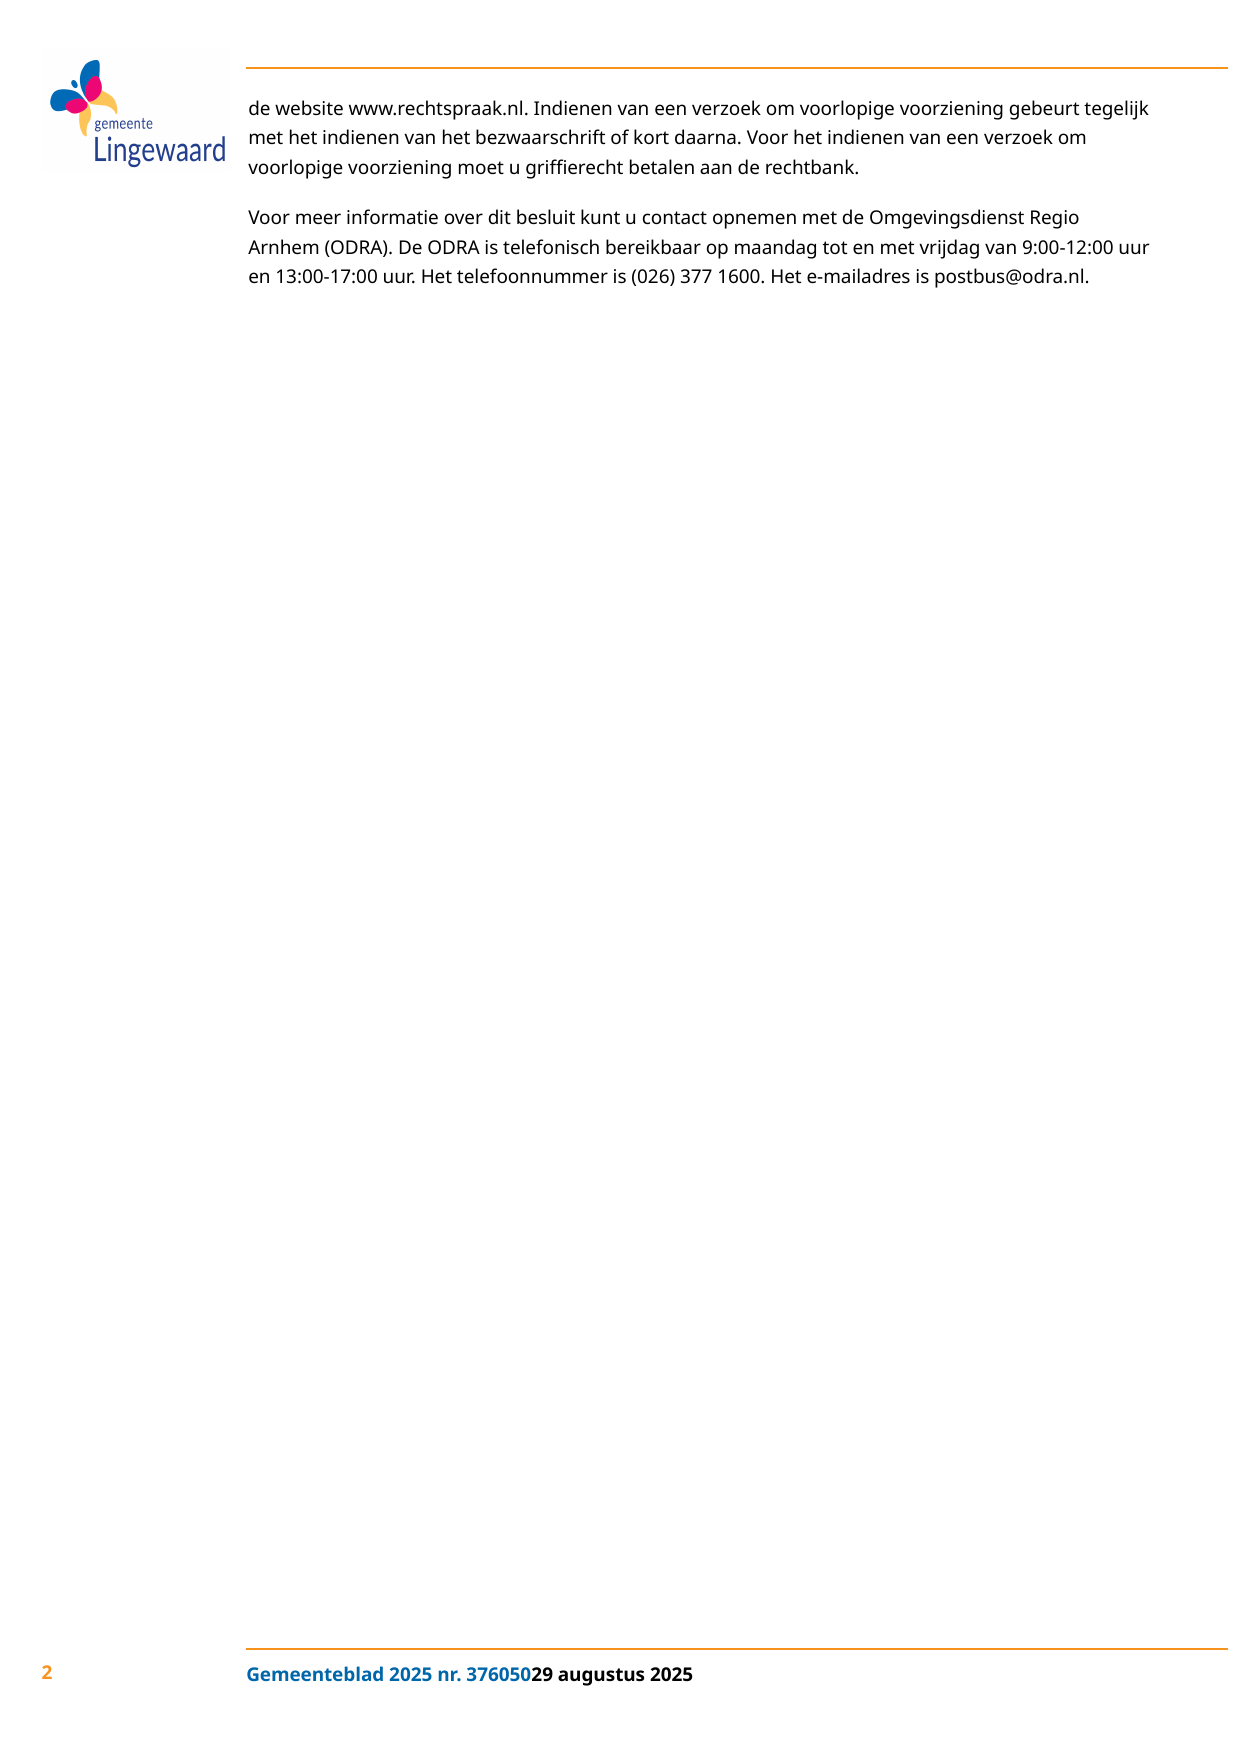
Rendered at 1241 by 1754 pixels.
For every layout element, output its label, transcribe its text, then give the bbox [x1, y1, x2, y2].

text de website www.rechtspraak.nl. Indienen van een verzoek om voorlopige voorziening gebeurt tegelijk met het indienen van het bezwaarschrift of kort daarna. Voor het indienen van een verzoek om voorlopige voorziening moet u griffierecht betalen aan de rechtbank. [248, 95, 1152, 180]
text Voor meer informatie over dit besluit kunt u contact opnemen met de Omgevingsdienst Regio Arnhem (ODRA). De ODRA is telefonisch bereikbaar op maandag tot en met vrijdag van 9:00-12:00 uur en 13:00-17:00 uur. Het telefoonnummer is (026) 377 1600. Het e-mailadres is postbus@odra.nl. [248, 204, 1152, 289]
picture [41, 47, 231, 172]
